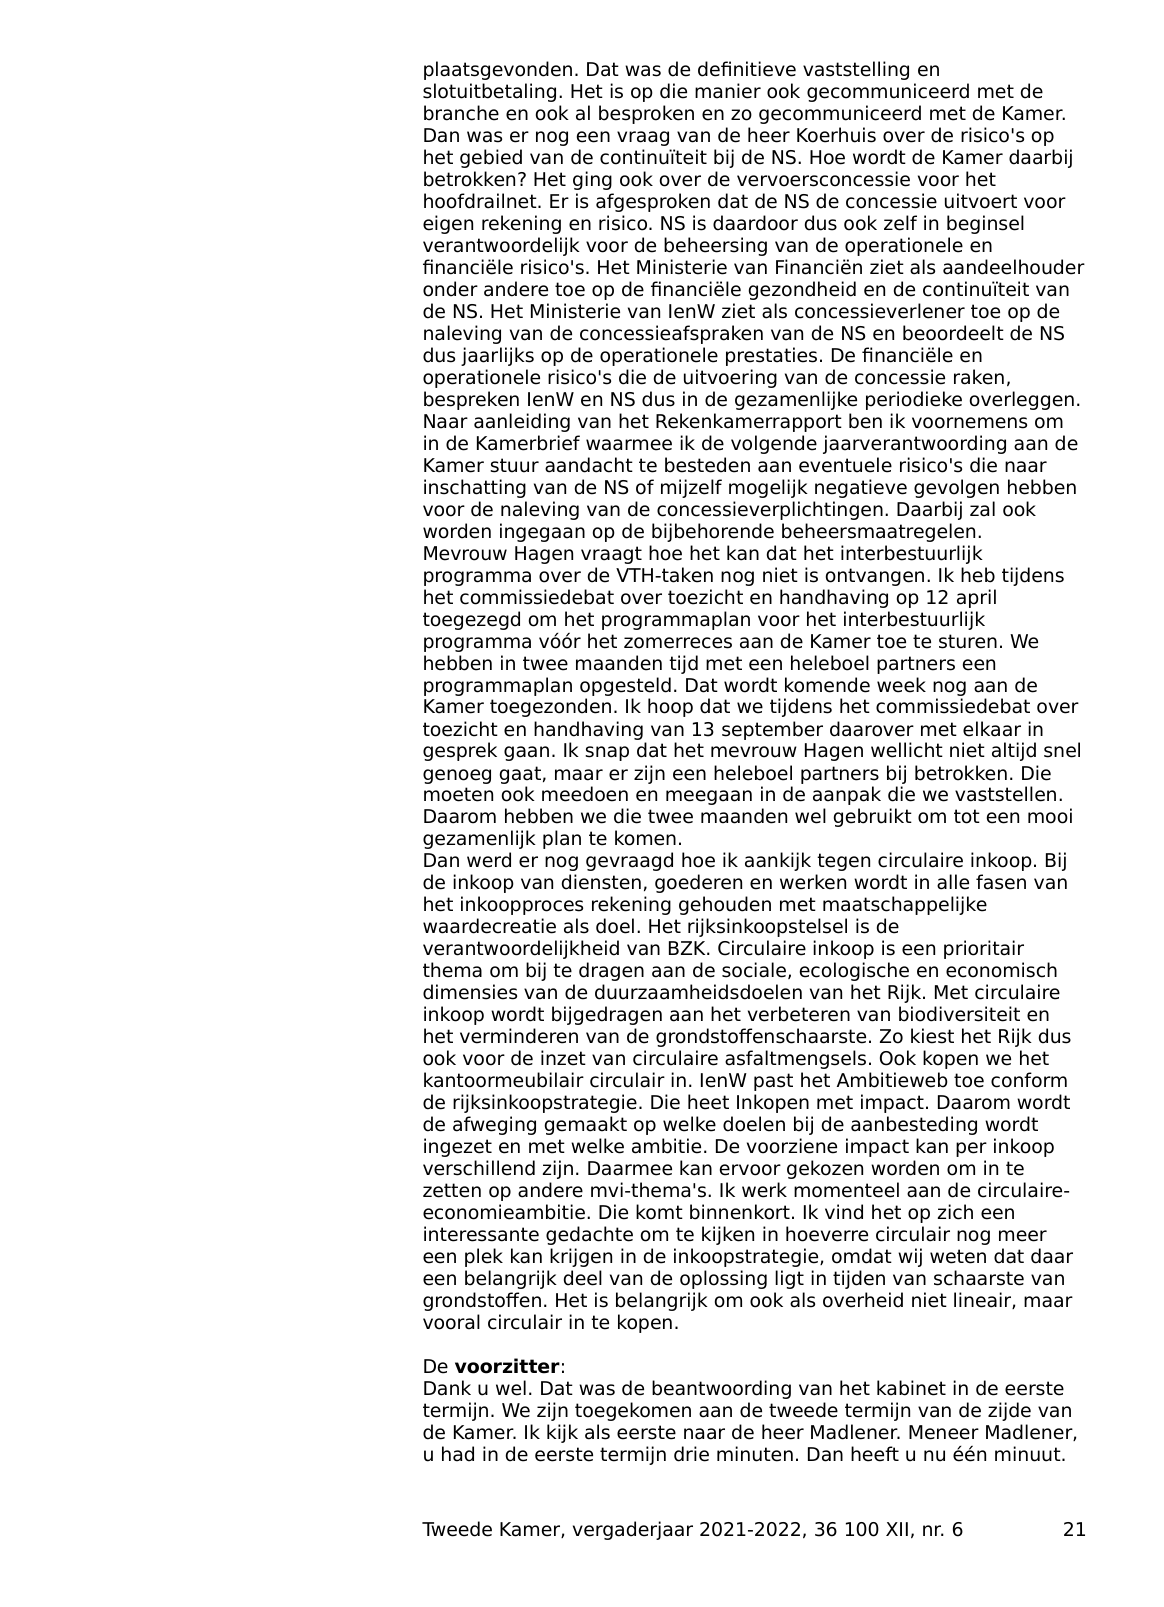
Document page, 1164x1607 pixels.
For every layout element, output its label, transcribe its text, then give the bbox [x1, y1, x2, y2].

text plaatsgevonden. Dat was de definitieve vaststelling en slotuitbetaling. Het is op die manier ook gecommuniceerd met de branche en ook al besproken en zo gecommuniceerd met de Kamer. [422, 59, 1087, 125]
text Dan werd er nog gevraagd hoe ik aankijk tegen circulaire inkoop. Bij de inkoop van diensten, goederen en werken wordt in alle fasen van het inkoopproces rekening gehouden met maatschappelijke waardecreatie als doel. Het rijksinkoopstelsel is de verantwoordelijkheid van BZK. Circulaire inkoop is een prioritair thema om bij te dragen aan de sociale, ecologische en economisch dimensies van de duurzaamheidsdoelen van het Rijk. Met circulaire inkoop wordt bijgedragen aan het verbeteren van biodiversiteit en het verminderen van de grondstoffenschaarste. Zo kiest het Rijk dus ook voor de inzet van circulaire asfaltmengsels. Ook kopen we het kantoormeubilair circulair in. IenW past het Ambitieweb toe conform de rijksinkoopstrategie. Die heet Inkopen met impact. Daarom wordt de afweging gemaakt op welke doelen bij de aanbesteding wordt ingezet en met welke ambitie. De voorziene impact kan per inkoop verschillend zijn. Daarmee kan ervoor gekozen worden om in te zetten op andere mvi-thema's. Ik werk momenteel aan de circulaire-economieambitie. Die komt binnenkort. Ik vind het op zich een interessante gedachte om te kijken in hoeverre circulair nog meer een plek kan krijgen in de inkoopstrategie, omdat wij weten dat daar een belangrijk deel van de oplossing ligt in tijden van schaarste van grondstoffen. Het is belangrijk om ook als overheid niet lineair, maar vooral circulair in te kopen. [422, 850, 1087, 1334]
text Mevrouw Hagen vraagt hoe het kan dat het interbestuurlijk programma over de VTH-taken nog niet is ontvangen. Ik heb tijdens het commissiedebat over toezicht en handhaving op 12 april toegezegd om het programmaplan voor het interbestuurlijk programma vóór het zomerreces aan de Kamer toe te sturen. We hebben in twee maanden tijd met een heleboel partners een programmaplan opgesteld. Dat wordt komende week nog aan de Kamer toegezonden. Ik hoop dat we tijdens het commissiedebat over toezicht en handhaving van 13 september daarover met elkaar in gesprek gaan. Ik snap dat het mevrouw Hagen wellicht niet altijd snel genoeg gaat, maar er zijn een heleboel partners bij betrokken. Die moeten ook meedoen en meegaan in de aanpak die we vaststellen. Daarom hebben we die twee maanden wel gebruikt om tot een mooi gezamenlijk plan te komen. [422, 543, 1087, 850]
text Dank u wel. Dat was de beantwoording van het kabinet in de eerste termijn. We zijn toegekomen aan de tweede termijn van de zijde van de Kamer. Ik kijk als eerste naar de heer Madlener. Meneer Madlener, u had in de eerste termijn drie minuten. Dan heeft u nu één minuut. [422, 1378, 1087, 1466]
text De voorzitter: [422, 1356, 1087, 1378]
text Dan was er nog een vraag van de heer Koerhuis over de risico's op het gebied van de continuïteit bij de NS. Hoe wordt de Kamer daarbij betrokken? Het ging ook over de vervoersconcessie voor het hoofdrailnet. Er is afgesproken dat de NS de concessie uitvoert voor eigen rekening en risico. NS is daardoor dus ook zelf in beginsel verantwoordelijk voor de beheersing van de operationele en financiële risico's. Het Ministerie van Financiën ziet als aandeelhouder onder andere toe op de financiële gezondheid en de continuïteit van de NS. Het Ministerie van IenW ziet als concessieverlener toe op de naleving van de concessieafspraken van de NS en beoordeelt de NS dus jaarlijks op de operationele prestaties. De financiële en operationele risico's die de uitvoering van de concessie raken, bespreken IenW en NS dus in de gezamenlijke periodieke overleggen. Naar aanleiding van het Rekenkamerrapport ben ik voornemens om in de Kamerbrief waarmee ik de volgende jaarverantwoording aan de Kamer stuur aandacht te besteden aan eventuele risico's die naar inschatting van de NS of mijzelf mogelijk negatieve gevolgen hebben voor de naleving van de concessieverplichtingen. Daarbij zal ook worden ingegaan op de bijbehorende beheersmaatregelen. [422, 125, 1087, 543]
